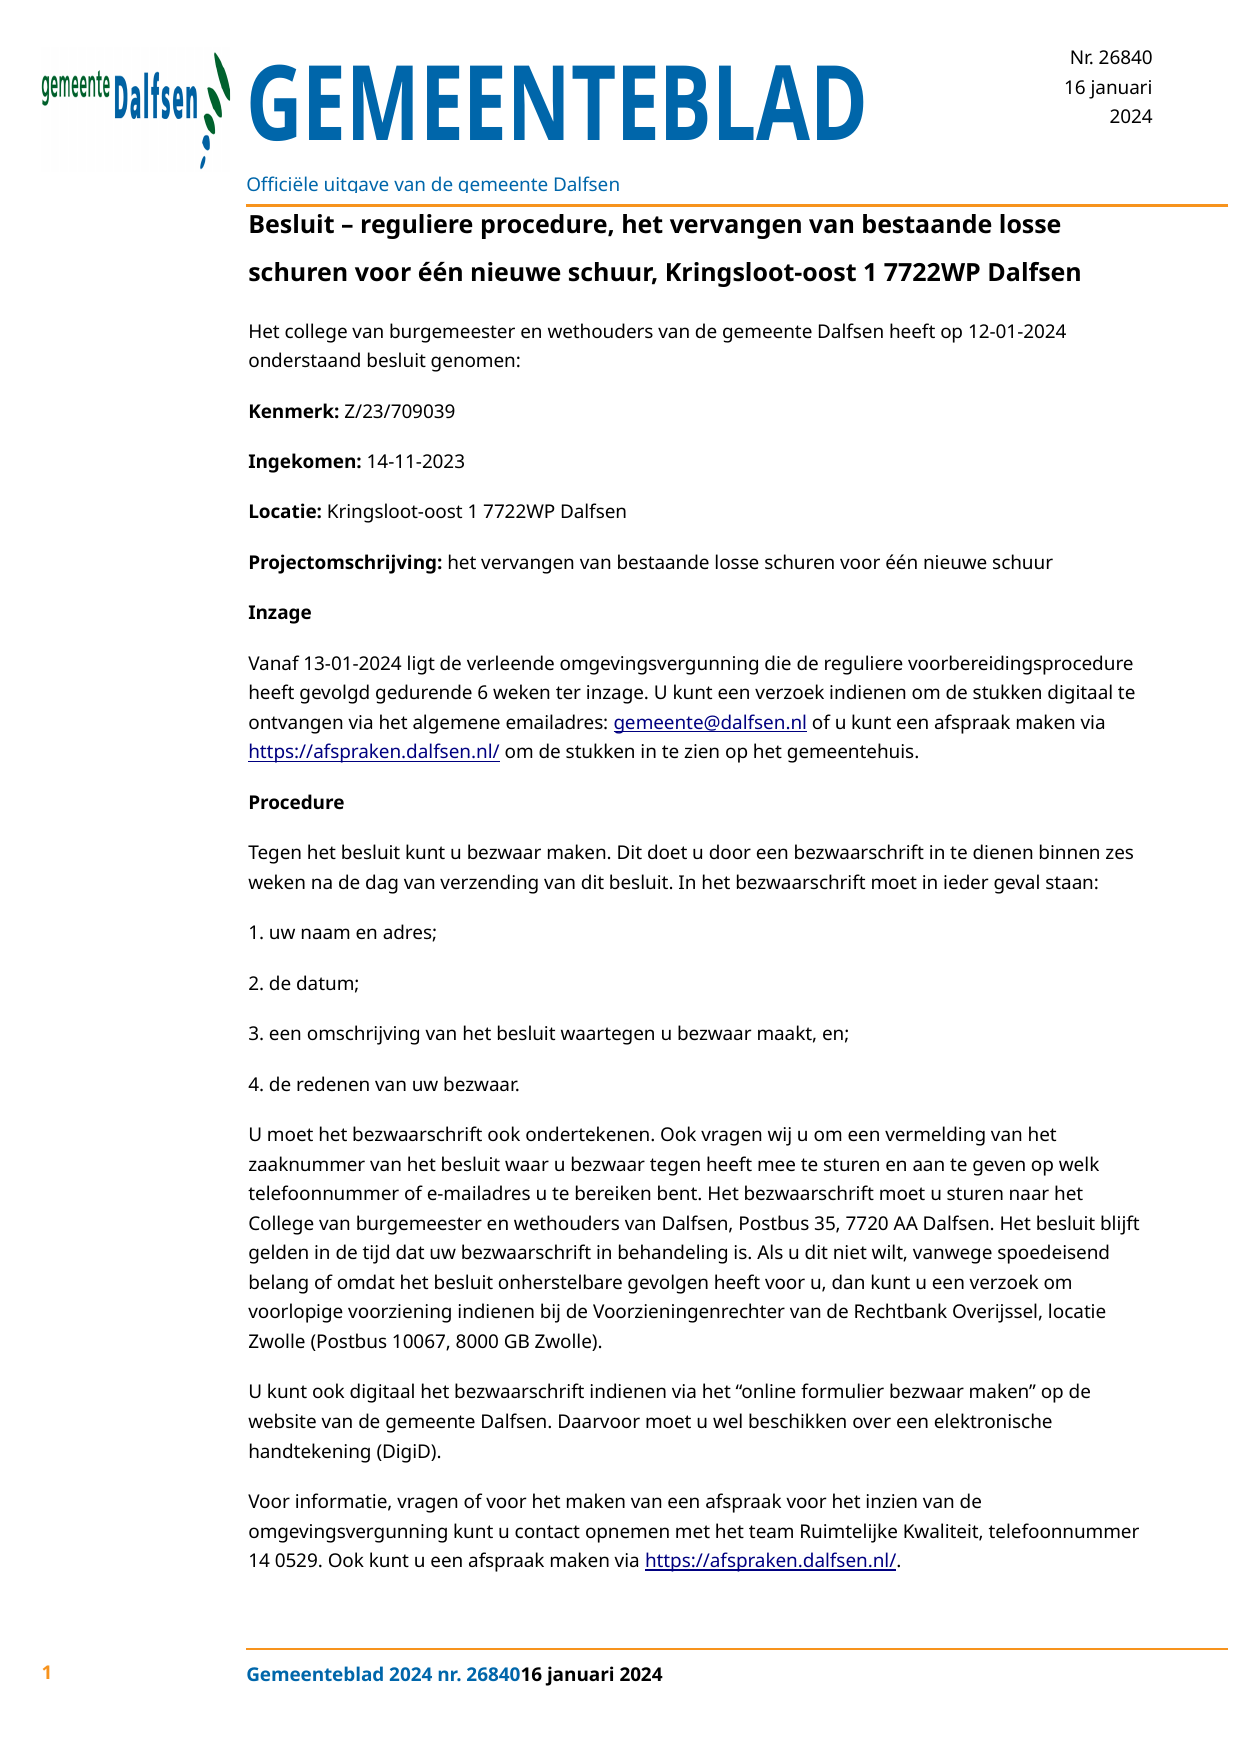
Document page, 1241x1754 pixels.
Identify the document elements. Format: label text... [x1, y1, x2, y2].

text Voor informatie, vragen of voor het maken van een afspraak voor het inzien van de omgevingsvergunning kunt u contact opnemen met het team Ruimtelijke Kwaliteit, telefoonnummer 14 0529. Ook kunt u een afspraak maken via https://afspraken.dalfsen.nl/. [248, 1488, 1152, 1573]
text Tegen het besluit kunt u bezwaar maken. Dit doet u door een bezwaarschrift in te dienen binnen zes weken na de dag van verzending van dit besluit. In het bezwaarschrift moet in ieder geval staan: [248, 839, 1152, 895]
text Inzage [248, 599, 1152, 625]
text Procedure [248, 789, 1152, 815]
text U kunt ook digitaal het bezwaarschrift indienen via het “online formulier bezwaar maken” op de website van de gemeente Dalfsen. Daarvoor moet u wel beschikken over een elektronische handtekening (DigiD). [248, 1379, 1152, 1464]
text Projectomschrijving: het vervangen van bestaande losse schuren voor één nieuwe schuur [248, 549, 1152, 575]
text 4. de redenen van uw bezwaar. [248, 1071, 1152, 1097]
text U moet het bezwaarschrift ook ondertekenen. Ook vragen wij u om een vermelding van het zaaknummer van het besluit waar u bezwaar tegen heeft mee te sturen en aan te geven op welk telefoonnummer of e-mailadres u te bereiken bent. Het bezwaarschrift moet u sturen naar het College van burgemeester en wethouders van Dalfsen, Postbus 35, 7720 AA Dalfsen. Het besluit blijft gelden in de tijd dat uw bezwaarschrift in behandeling is. Als u dit niet wilt, vanwege spoedeisend belang of omdat het besluit onherstelbare gevolgen heeft voor u, dan kunt u een verzoek om voorlopige voorziening indienen bij de Voorzieningenrechter van de Rechtbank Overijssel, locatie Zwolle (Postbus 10067, 8000 GB Zwolle). [248, 1121, 1152, 1354]
text 1. uw naam en adres; [248, 919, 1152, 945]
text Vanaf 13-01-2024 ligt de verleende omgevingsvergunning die de reguliere voorbereidingsprocedure heeft gevolgd gedurende 6 weken ter inzage. U kunt een verzoek indienen om de stukken digitaal te ontvangen via het algemene emailadres: gemeente@dalfsen.nl of u kunt een afspraak maken via https://afspraken.dalfsen.nl/ om de stukken in te zien op het gemeentehuis. [248, 650, 1152, 764]
picture [41, 47, 231, 172]
text Het college van burgemeester en wethouders van de gemeente Dalfsen heeft op 12-01-2024 onderstaand besluit genomen: [248, 318, 1152, 373]
text 2. de datum; [248, 970, 1152, 996]
text 3. een omschrijving van het besluit waartegen u bezwaar maakt, en; [248, 1020, 1152, 1046]
text Locatie: Kringsloot-oost 1 7722WP Dalfsen [248, 499, 1152, 524]
text Kenmerk: Z/23/709039 [248, 398, 1152, 424]
text Ingekomen: 14-11-2023 [248, 448, 1152, 474]
text Besluit – reguliere procedure, het vervangen van bestaande losse schuren voor één nieuwe schuur, Kringsloot-oost 1 7722WP Dalfsen [248, 207, 1152, 288]
